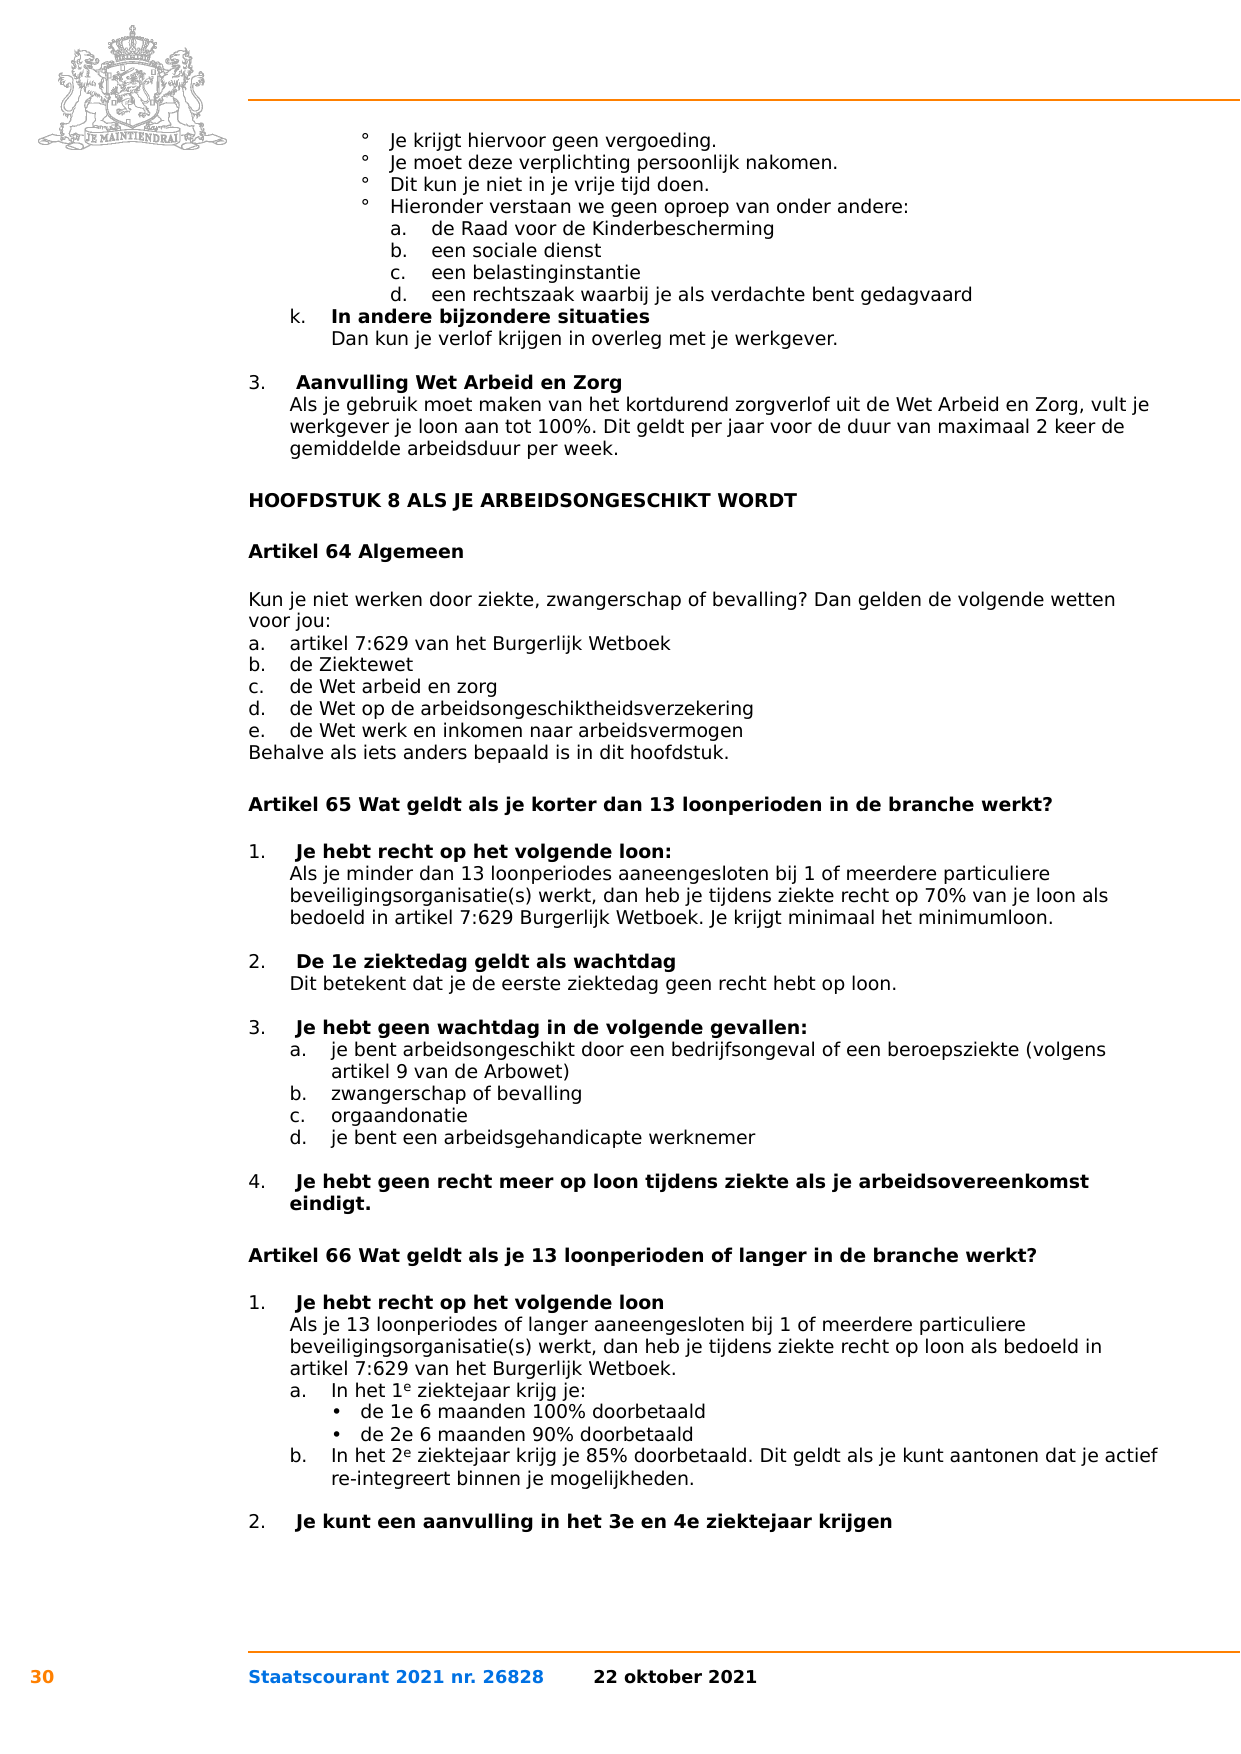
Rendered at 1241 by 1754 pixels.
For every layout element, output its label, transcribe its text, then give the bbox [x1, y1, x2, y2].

text b. zwangerschap of bevalling [289, 1083, 1163, 1105]
text c. orgaandonatie [289, 1105, 1163, 1127]
text b. een sociale dienst [390, 240, 1163, 262]
subtitle Artikel 64 Algemeen [248, 541, 1163, 563]
text Behalve als iets anders bepaald is in dit hoofdstuk. [248, 742, 1163, 764]
text Als je minder dan 13 loonperiodes aaneengesloten bij 1 of meerdere particuliere beveiligingsorganisatie(s) werkt, dan heb je tijdens ziekte recht op 70% van je loon als bedoeld in artikel 7:629 Burgerlijk Wetboek. Je krijgt minimaal het minimumloon. [289, 863, 1163, 929]
text a. artikel 7:629 van het Burgerlijk Wetboek [248, 632, 1163, 654]
text 3. Aanvulling Wet Arbeid en Zorg [248, 372, 1163, 393]
text Dit betekent dat je de eerste ziektedag geen recht hebt op loon. [289, 973, 1163, 995]
text d. je bent een arbeidsgehandicapte werknemer [289, 1127, 1163, 1149]
text Als je gebruik moet maken van het kortdurend zorgverlof uit de Wet Arbeid en Zorg, vult je werkgever je loon aan tot 100%. Dit geldt per jaar voor de duur van maximaal 2 keer de gemiddelde arbeidsduur per week. [289, 393, 1163, 459]
text • de 1e 6 maanden 100% doorbetaald [331, 1401, 1163, 1423]
text k. In andere bijzondere situaties [289, 306, 1163, 328]
text • de 2e 6 maanden 90% doorbetaald [331, 1423, 1163, 1445]
text b. de Ziektewet [248, 654, 1163, 676]
text Als je 13 loonperiodes of langer aaneengesloten bij 1 of meerdere particuliere beveiligingsorganisatie(s) werkt, dan heb je tijdens ziekte recht op loon als bedoeld in artikel 7:629 van het Burgerlijk Wetboek. [289, 1313, 1163, 1379]
text c. de Wet arbeid en zorg [248, 676, 1163, 698]
text 1. Je hebt recht op het volgende loon: [248, 841, 1163, 863]
text e. de Wet werk en inkomen naar arbeidsvermogen [248, 720, 1163, 742]
text d. de Wet op de arbeidsongeschiktheidsverzekering [248, 698, 1163, 720]
text 1. Je hebt recht op het volgende loon [248, 1292, 1163, 1313]
picture [38, 25, 227, 150]
text ° Je krijgt hiervoor geen vergoeding. [360, 130, 1163, 152]
text ° Je moet deze verplichting persoonlijk nakomen. [360, 152, 1163, 174]
text Kun je niet werken door ziekte, zwangerschap of bevalling? Dan gelden de volgende wetten voor jou: [248, 588, 1163, 632]
text 3. Je hebt geen wachtdag in de volgende gevallen: [248, 1017, 1163, 1039]
subtitle Artikel 65 Wat geldt als je korter dan 13 loonperioden in de branche werkt? [248, 794, 1163, 816]
text 2. De 1e ziektedag geldt als wachtdag [248, 951, 1163, 973]
text c. een belastinginstantie [390, 262, 1163, 284]
text a. de Raad voor de Kinderbescherming [390, 218, 1163, 240]
text a. je bent arbeidsongeschikt door een bedrijfsongeval of een beroepsziekte (volgens artikel 9 van de Arbowet) [289, 1039, 1163, 1083]
text b. In het 2e ziektejaar krijg je 85% doorbetaald. Dit geldt als je kunt aantonen dat je actief re-integreert binnen je mogelijkheden. [289, 1445, 1163, 1489]
text ° Dit kun je niet in je vrije tijd doen. [360, 174, 1163, 196]
text Dan kun je verlof krijgen in overleg met je werkgever. [331, 328, 1163, 350]
text a. In het 1e ziektejaar krijg je: [289, 1379, 1163, 1401]
text 4. Je hebt geen recht meer op loon tijdens ziekte als je arbeidsovereenkomst eindigt. [248, 1171, 1163, 1214]
text d. een rechtszaak waarbij je als verdachte bent gedagvaard [390, 284, 1163, 306]
subtitle HOOFDSTUK 8 ALS JE ARBEIDSONGESCHIKT WORDT [248, 489, 1163, 511]
text 2. Je kunt een aanvulling in het 3e en 4e ziektejaar krijgen [248, 1511, 1163, 1533]
text ° Hieronder verstaan we geen oproep van onder andere: [360, 196, 1163, 218]
subtitle Artikel 66 Wat geldt als je 13 loonperioden of langer in de branche werkt? [248, 1244, 1163, 1267]
